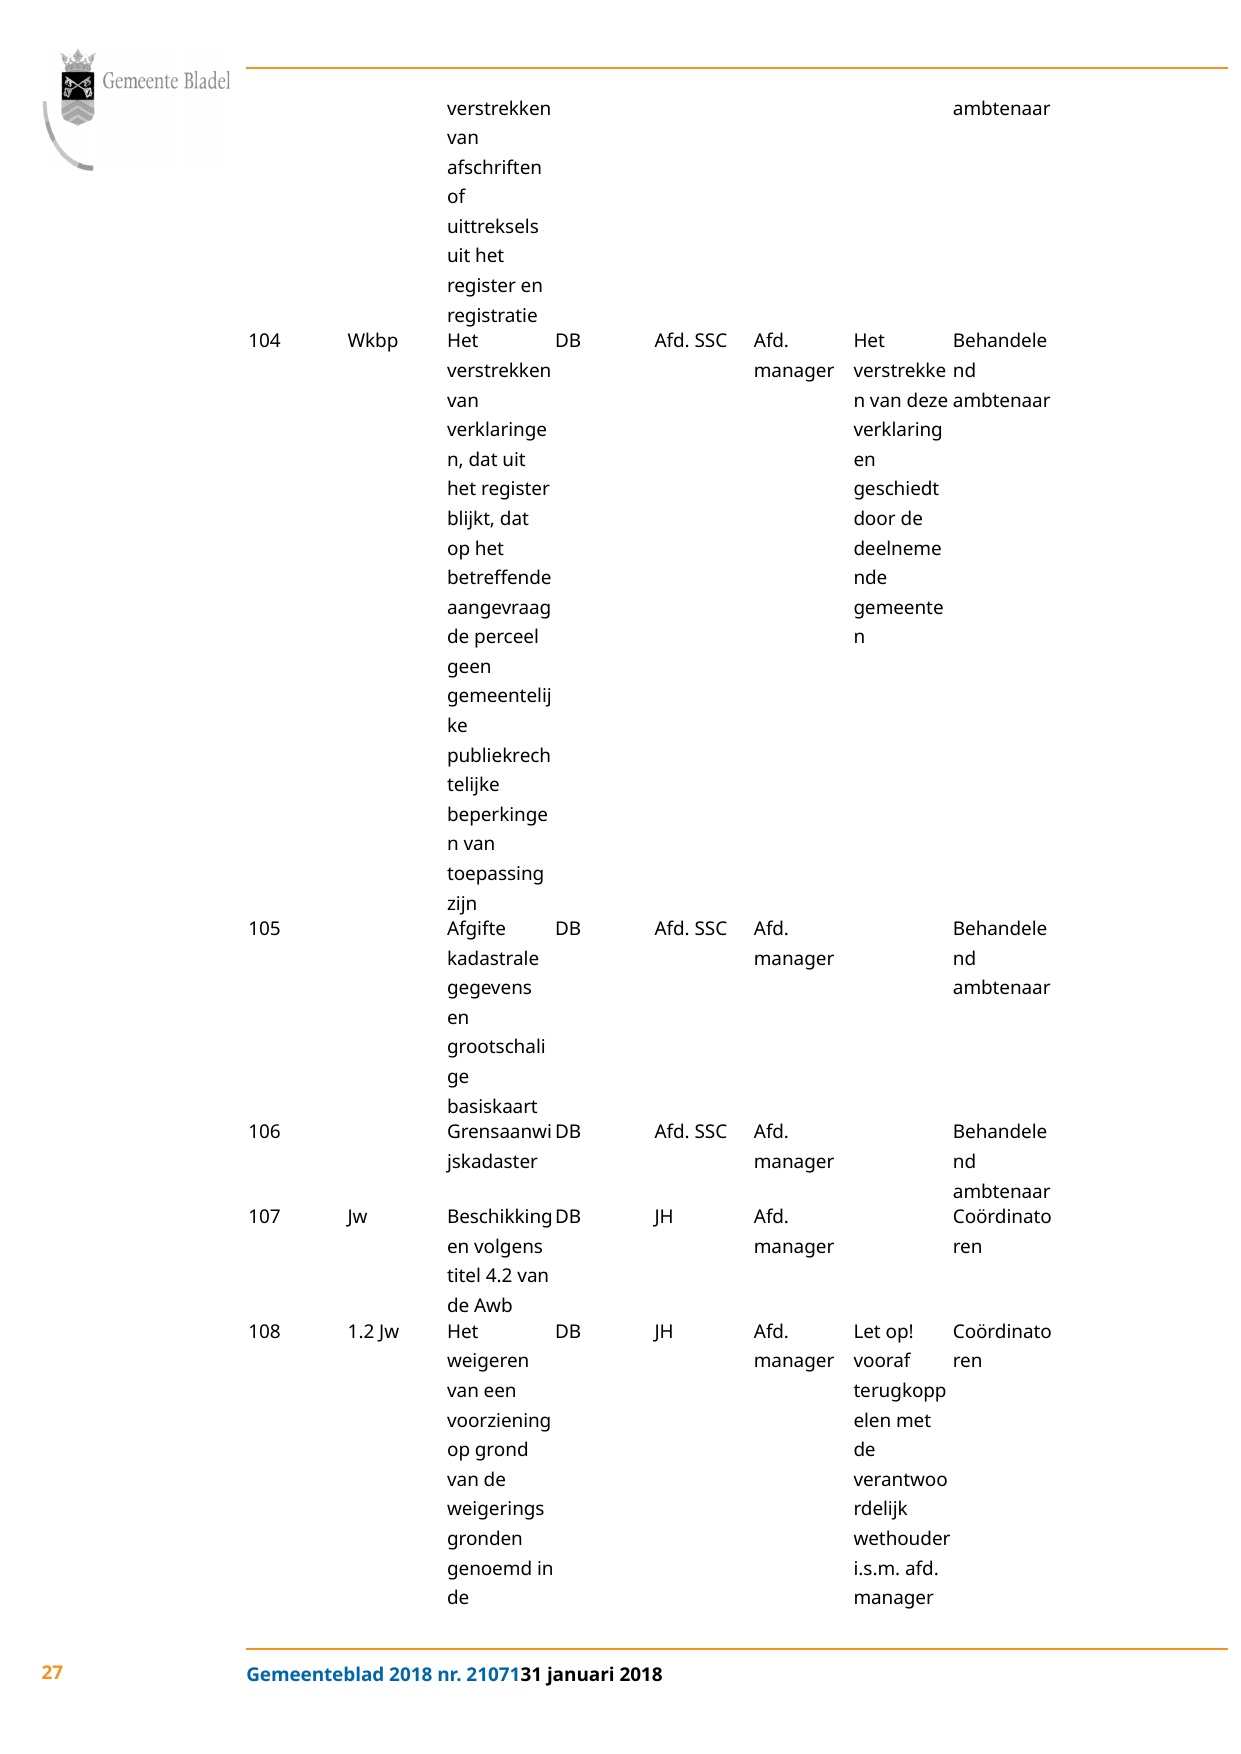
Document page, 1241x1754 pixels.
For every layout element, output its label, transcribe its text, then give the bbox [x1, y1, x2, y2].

table_cell JH [654, 1204, 754, 1318]
table_cell Afd. SSC [654, 915, 754, 1119]
table_cell Het verstrekken van verklaringen, dat uit het register blijkt, dat op het betreffende aangevraagde perceel geen gemeentelijke publiekrechtelijke beperkingen van toepassing zijn [447, 328, 555, 915]
table_cell DB [555, 915, 654, 1119]
table_cell verstrekken van afschriften of uittreksels uit het register en registratie [447, 95, 555, 328]
table_cell [1052, 1119, 1152, 1203]
table_cell [1052, 915, 1152, 1119]
table_cell 106 [248, 1119, 347, 1203]
table_cell [1052, 328, 1152, 915]
table_cell [348, 95, 447, 328]
table_cell DB [555, 1318, 654, 1610]
table_cell [1052, 1318, 1152, 1610]
table_cell [754, 95, 853, 328]
table_cell JH [654, 1318, 754, 1610]
table_cell Afd. manager [754, 915, 853, 1119]
table_cell [1052, 1204, 1152, 1318]
table_cell [348, 915, 447, 1119]
table_cell Wkbp [348, 328, 447, 915]
table_cell 105 [248, 915, 347, 1119]
table_cell 1.2 Jw [348, 1318, 447, 1610]
table_cell Grensaanwijskadaster [447, 1119, 555, 1203]
table_cell [853, 1119, 953, 1203]
table_cell DB [555, 1204, 654, 1318]
table_cell Afd. SSC [654, 328, 754, 915]
table_cell [248, 95, 347, 328]
table_cell 104 [248, 328, 347, 915]
table_cell Coördinatoren [953, 1204, 1052, 1318]
table_cell Afd. manager [754, 328, 853, 915]
table_cell Let op! vooraf terugkoppelen met de verantwoordelijk wethouder i.s.m. afd. manager [853, 1318, 953, 1610]
table_cell 108 [248, 1318, 347, 1610]
table_cell Coördinatoren [953, 1318, 1052, 1610]
table_cell Beschikkingen volgens titel 4.2 van de Awb [447, 1204, 555, 1318]
table_cell [853, 95, 953, 328]
table_cell DB [555, 328, 654, 915]
table_cell [654, 95, 754, 328]
table_cell [1052, 95, 1152, 328]
table_cell DB [555, 1119, 654, 1203]
table_cell 107 [248, 1204, 347, 1318]
table_cell Afd. SSC [654, 1119, 754, 1203]
table_cell [555, 95, 654, 328]
table_cell Afd. manager [754, 1204, 853, 1318]
table_cell Afgifte kadastrale gegevens en grootschalige basiskaart [447, 915, 555, 1119]
table_cell Behandelend ambtenaar [953, 1119, 1052, 1203]
table_cell ambtenaar [953, 95, 1052, 328]
table_cell Behandelend ambtenaar [953, 328, 1052, 915]
table_cell Het weigeren van een voorziening op grond van de weigeringsgronden genoemd in de [447, 1318, 555, 1610]
table_cell [853, 915, 953, 1119]
table_cell [853, 1204, 953, 1318]
table_cell Behandelend ambtenaar [953, 915, 1052, 1119]
table_cell Afd. manager [754, 1119, 853, 1203]
table_cell Het verstrekken van deze verklaringen geschiedt door de deelnemende gemeenten [853, 328, 953, 915]
table_cell Jw [348, 1204, 447, 1318]
picture [41, 47, 231, 172]
table_cell Afd. manager [754, 1318, 853, 1610]
table_cell [348, 1119, 447, 1203]
